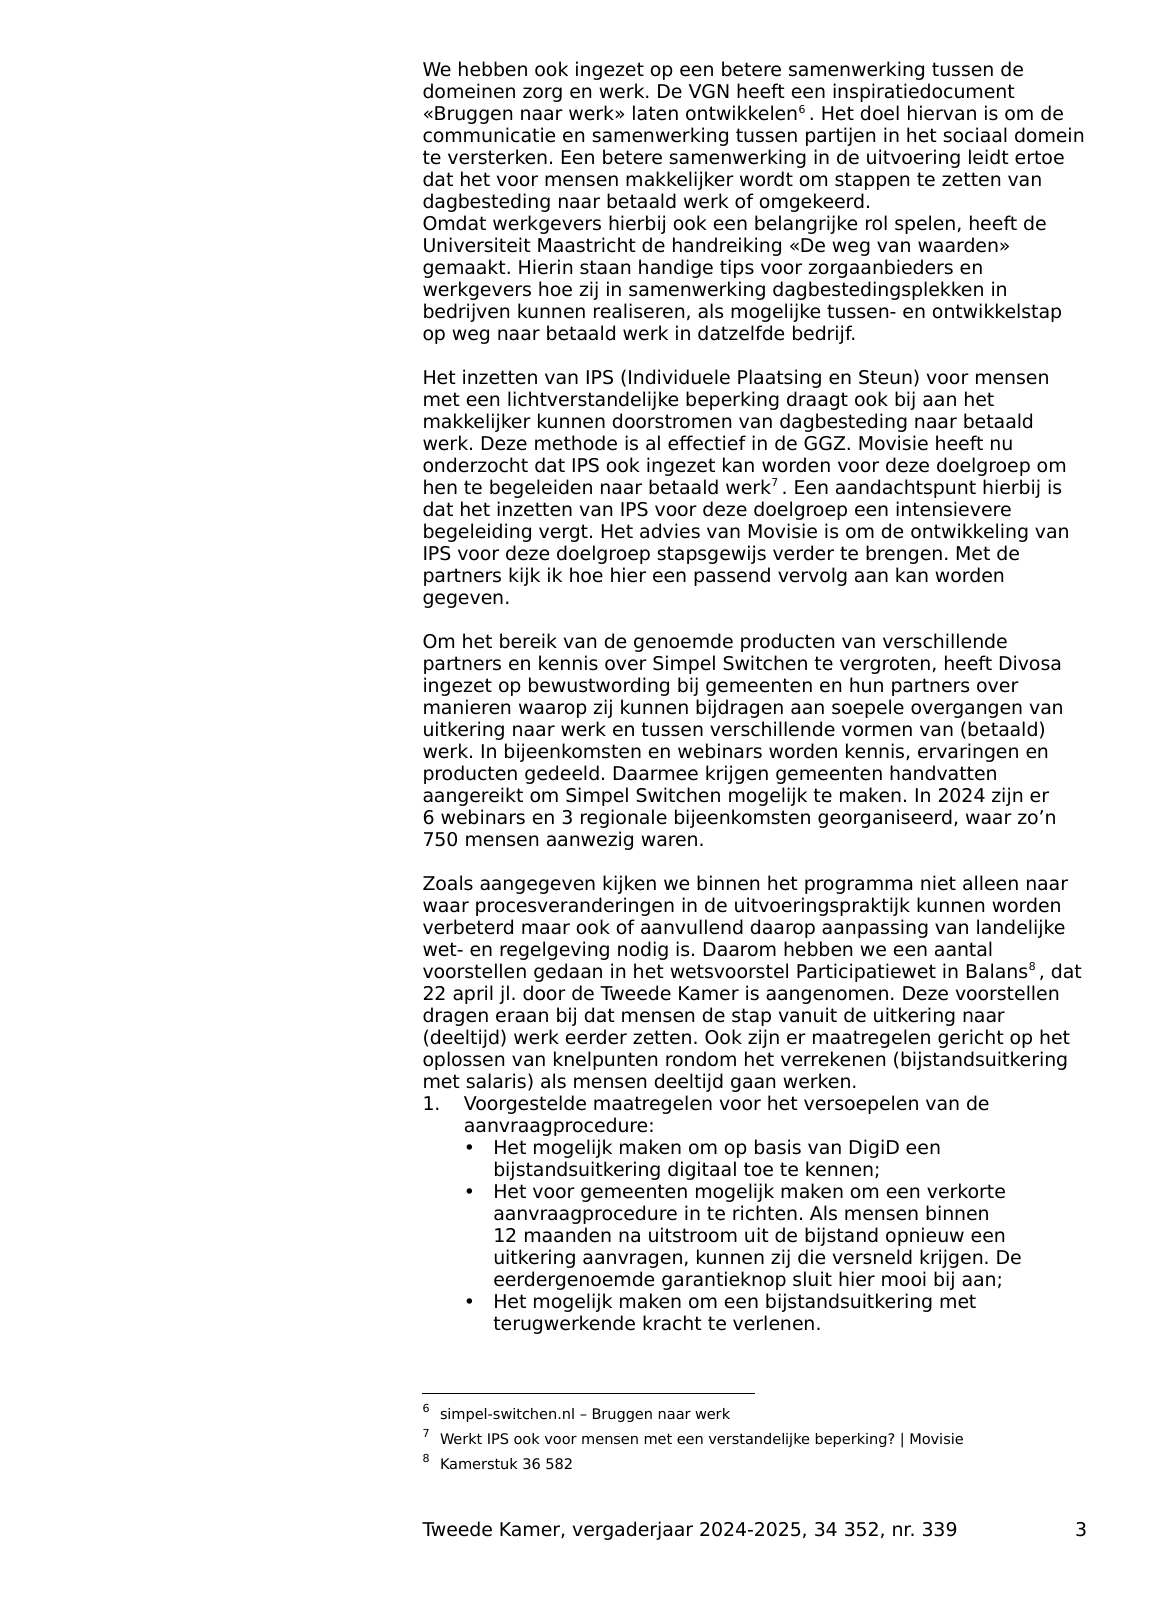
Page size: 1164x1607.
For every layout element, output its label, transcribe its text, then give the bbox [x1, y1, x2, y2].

text simpel-switchen.nl – Bruggen naar werk [422, 1402, 1087, 1424]
text Omdat werkgevers hierbij ook een belangrijke rol spelen, heeft de Universiteit Maastricht de handreiking «De weg van waarden» gemaakt. Hierin staan handige tips voor zorgaanbieders en werkgevers hoe zij in samenwerking dagbestedingsplekken in bedrijven kunnen realiseren, als mogelijke tussen- en ontwikkelstap op weg naar betaald werk in datzelfde bedrijf. [422, 213, 1087, 345]
text 1. Voorgestelde maatregelen voor het versoepelen van de aanvraagprocedure: [422, 1093, 1087, 1137]
text Werkt IPS ook voor mensen met een verstandelijke beperking? | Movisie [422, 1427, 1087, 1449]
text • Het mogelijk maken om op basis van DigiD een bijstandsuitkering digitaal toe te kennen; [464, 1137, 1087, 1181]
text Om het bereik van de genoemde producten van verschillende partners en kennis over Simpel Switchen te vergroten, heeft Divosa ingezet op bewustwording bij gemeenten en hun partners over manieren waarop zij kunnen bijdragen aan soepele overgangen van uitkering naar werk en tussen verschillende vormen van (betaald) werk. In bijeenkomsten en webinars worden kennis, ervaringen en producten gedeeld. Daarmee krijgen gemeenten handvatten aangereikt om Simpel Switchen mogelijk te maken. In 2024 zijn er 6 webinars en 3 regionale bijeenkomsten georganiseerd, waar zo’n 750 mensen aanwezig waren. [422, 631, 1087, 851]
text Het inzetten van IPS (Individuele Plaatsing en Steun) voor mensen met een lichtverstandelijke beperking draagt ook bij aan het makkelijker kunnen doorstromen van dagbesteding naar betaald werk. Deze methode is al effectief in de GGZ. Movisie heeft nu onderzocht dat IPS ook ingezet kan worden voor deze doelgroep om hen te begeleiden naar betaald werk. Een aandachtspunt hierbij is dat het inzetten van IPS voor deze doelgroep een intensievere begeleiding vergt. Het advies van Movisie is om de ontwikkeling van IPS voor deze doelgroep stapsgewijs verder te brengen. Met de partners kijk ik hoe hier een passend vervolg aan kan worden gegeven. [422, 367, 1087, 609]
text Kamerstuk 36 582 [422, 1452, 1087, 1474]
text We hebben ook ingezet op een betere samenwerking tussen de domeinen zorg en werk. De VGN heeft een inspiratiedocument «Bruggen naar werk» laten ontwikkelen. Het doel hiervan is om de communicatie en samenwerking tussen partijen in het sociaal domein te versterken. Een betere samenwerking in de uitvoering leidt ertoe dat het voor mensen makkelijker wordt om stappen te zetten van dagbesteding naar betaald werk of omgekeerd. [422, 59, 1087, 213]
text • Het voor gemeenten mogelijk maken om een verkorte aanvraagprocedure in te richten. Als mensen binnen 12 maanden na uitstroom uit de bijstand opnieuw een uitkering aanvragen, kunnen zij die versneld krijgen. De eerdergenoemde garantieknop sluit hier mooi bij aan; [464, 1181, 1087, 1291]
text Zoals aangegeven kijken we binnen het programma niet alleen naar waar procesveranderingen in de uitvoeringspraktijk kunnen worden verbeterd maar ook of aanvullend daarop aanpassing van landelijke wet- en regelgeving nodig is. Daarom hebben we een aantal voorstellen gedaan in het wetsvoorstel Participatiewet in Balans, dat 22 april jl. door de Tweede Kamer is aangenomen. Deze voorstellen dragen eraan bij dat mensen de stap vanuit de uitkering naar (deeltijd) werk eerder zetten. Ook zijn er maatregelen gericht op het oplossen van knelpunten rondom het verrekenen (bijstandsuitkering met salaris) als mensen deeltijd gaan werken. [422, 873, 1087, 1093]
text • Het mogelijk maken om een bijstandsuitkering met terugwerkende kracht te verlenen. [464, 1291, 1087, 1334]
